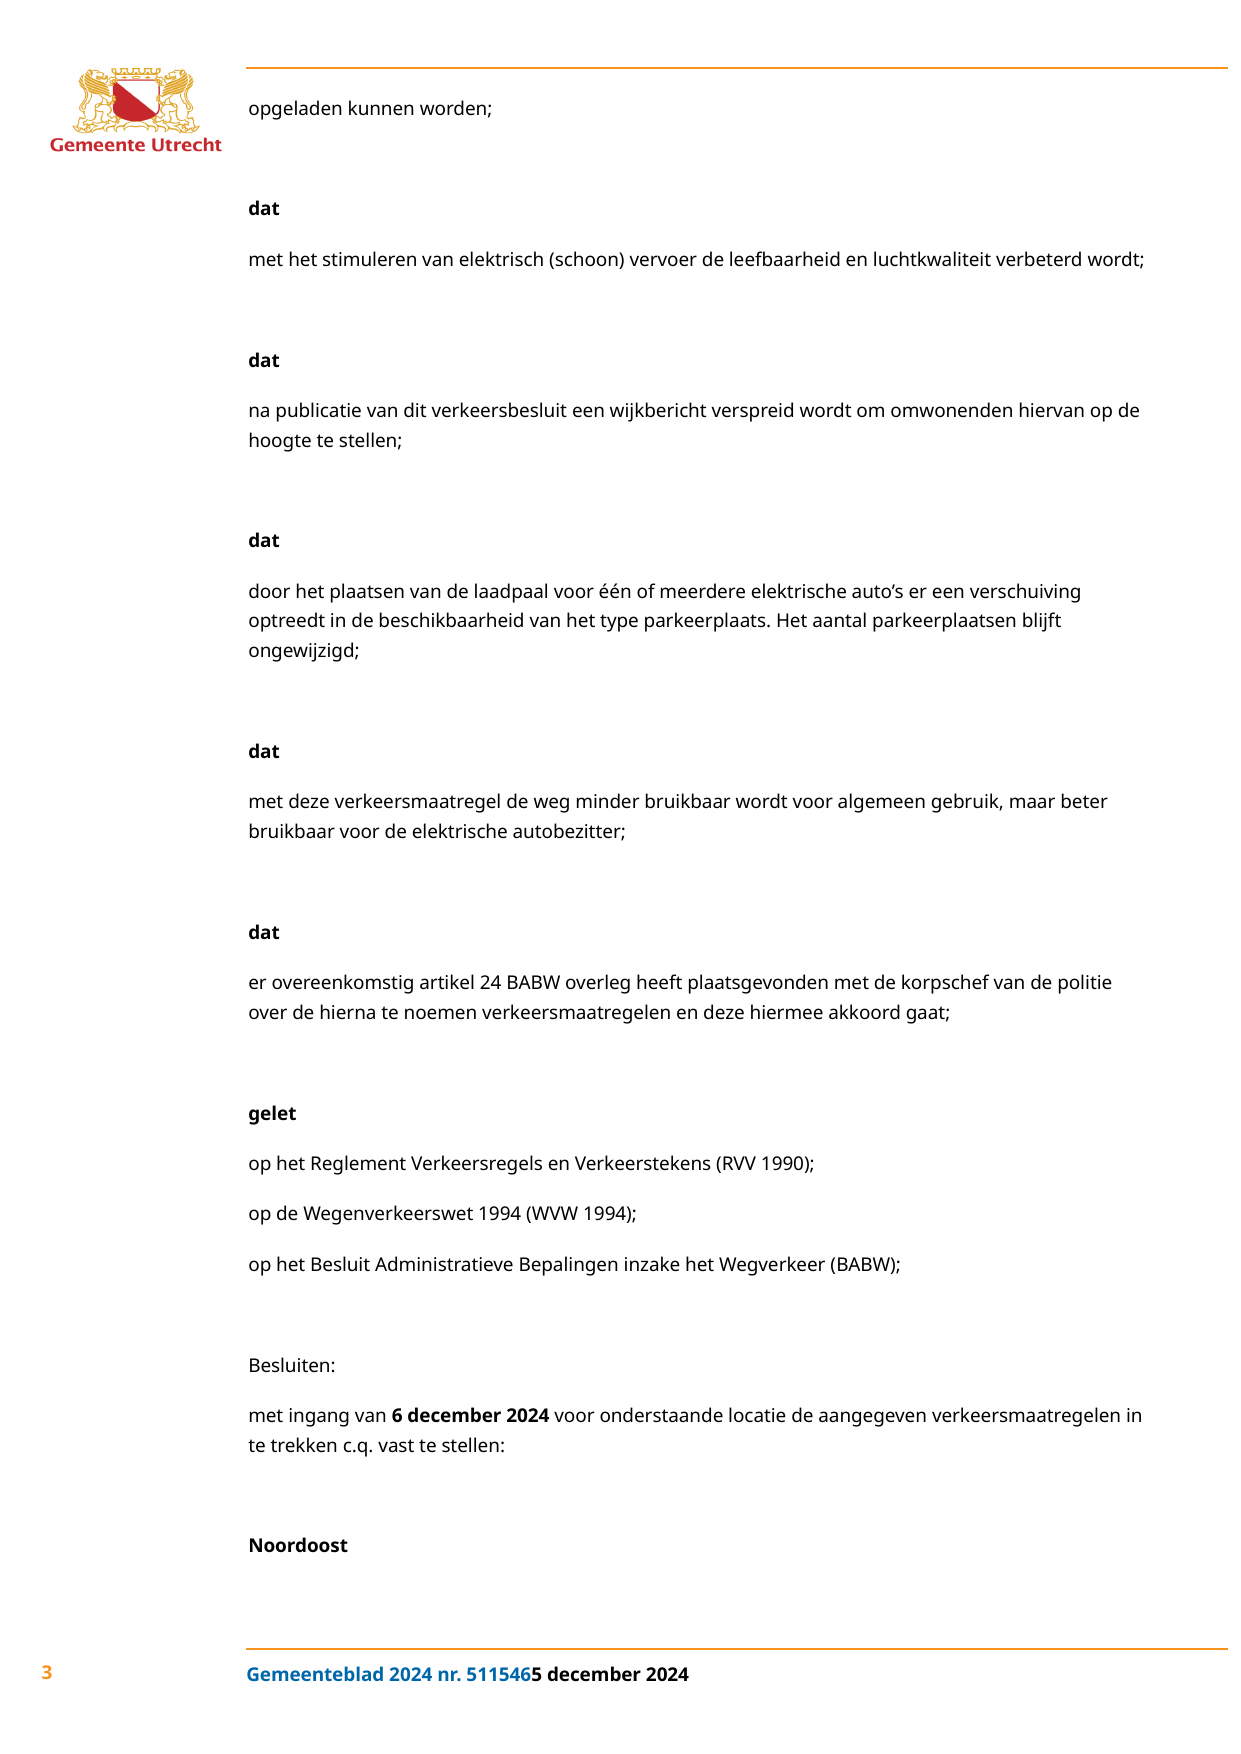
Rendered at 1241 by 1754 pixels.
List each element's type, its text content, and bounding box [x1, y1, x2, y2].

text Noordoost [248, 1533, 1152, 1558]
text dat [248, 919, 1152, 945]
text dat [248, 528, 1152, 553]
text door het plaatsen van de laadpaal voor één of meerdere elektrische auto’s er een verschuiving optreedt in de beschikbaarheid van het type parkeerplaats. Het aantal parkeerplaatsen blijft ongewijzigd; [248, 578, 1152, 663]
text opgeladen kunnen worden; [248, 95, 1152, 121]
text op het Besluit Administratieve Bepalingen inzake het Wegverkeer (BABW); [248, 1251, 1152, 1277]
text na publicatie van dit verkeersbesluit een wijkbericht verspreid wordt om omwonenden hiervan op de hoogte te stellen; [248, 397, 1152, 453]
text met deze verkeersmaatregel de weg minder bruikbaar wordt voor algemeen gebruik, maar beter bruikbaar voor de elektrische autobezitter; [248, 788, 1152, 844]
picture [41, 47, 231, 172]
text gelet [248, 1100, 1152, 1126]
text dat [248, 196, 1152, 221]
text met het stimuleren van elektrisch (schoon) vervoer de leefbaarheid en luchtkwaliteit verbeterd wordt; [248, 246, 1152, 272]
text er overeenkomstig artikel 24 BABW overleg heeft plaatsgevonden met de korpschef van de politie over de hierna te noemen verkeersmaatregelen en deze hiermee akkoord gaat; [248, 969, 1152, 1025]
text op de Wegenverkeerswet 1994 (WVW 1994); [248, 1201, 1152, 1226]
text Besluiten: [248, 1352, 1152, 1378]
text op het Reglement Verkeersregels en Verkeerstekens (RVV 1990); [248, 1150, 1152, 1176]
text dat [248, 738, 1152, 764]
text met ingang van 6 december 2024 voor onderstaande locatie de aangegeven verkeersmaatregelen in te trekken c.q. vast te stellen: [248, 1402, 1152, 1458]
text dat [248, 347, 1152, 373]
